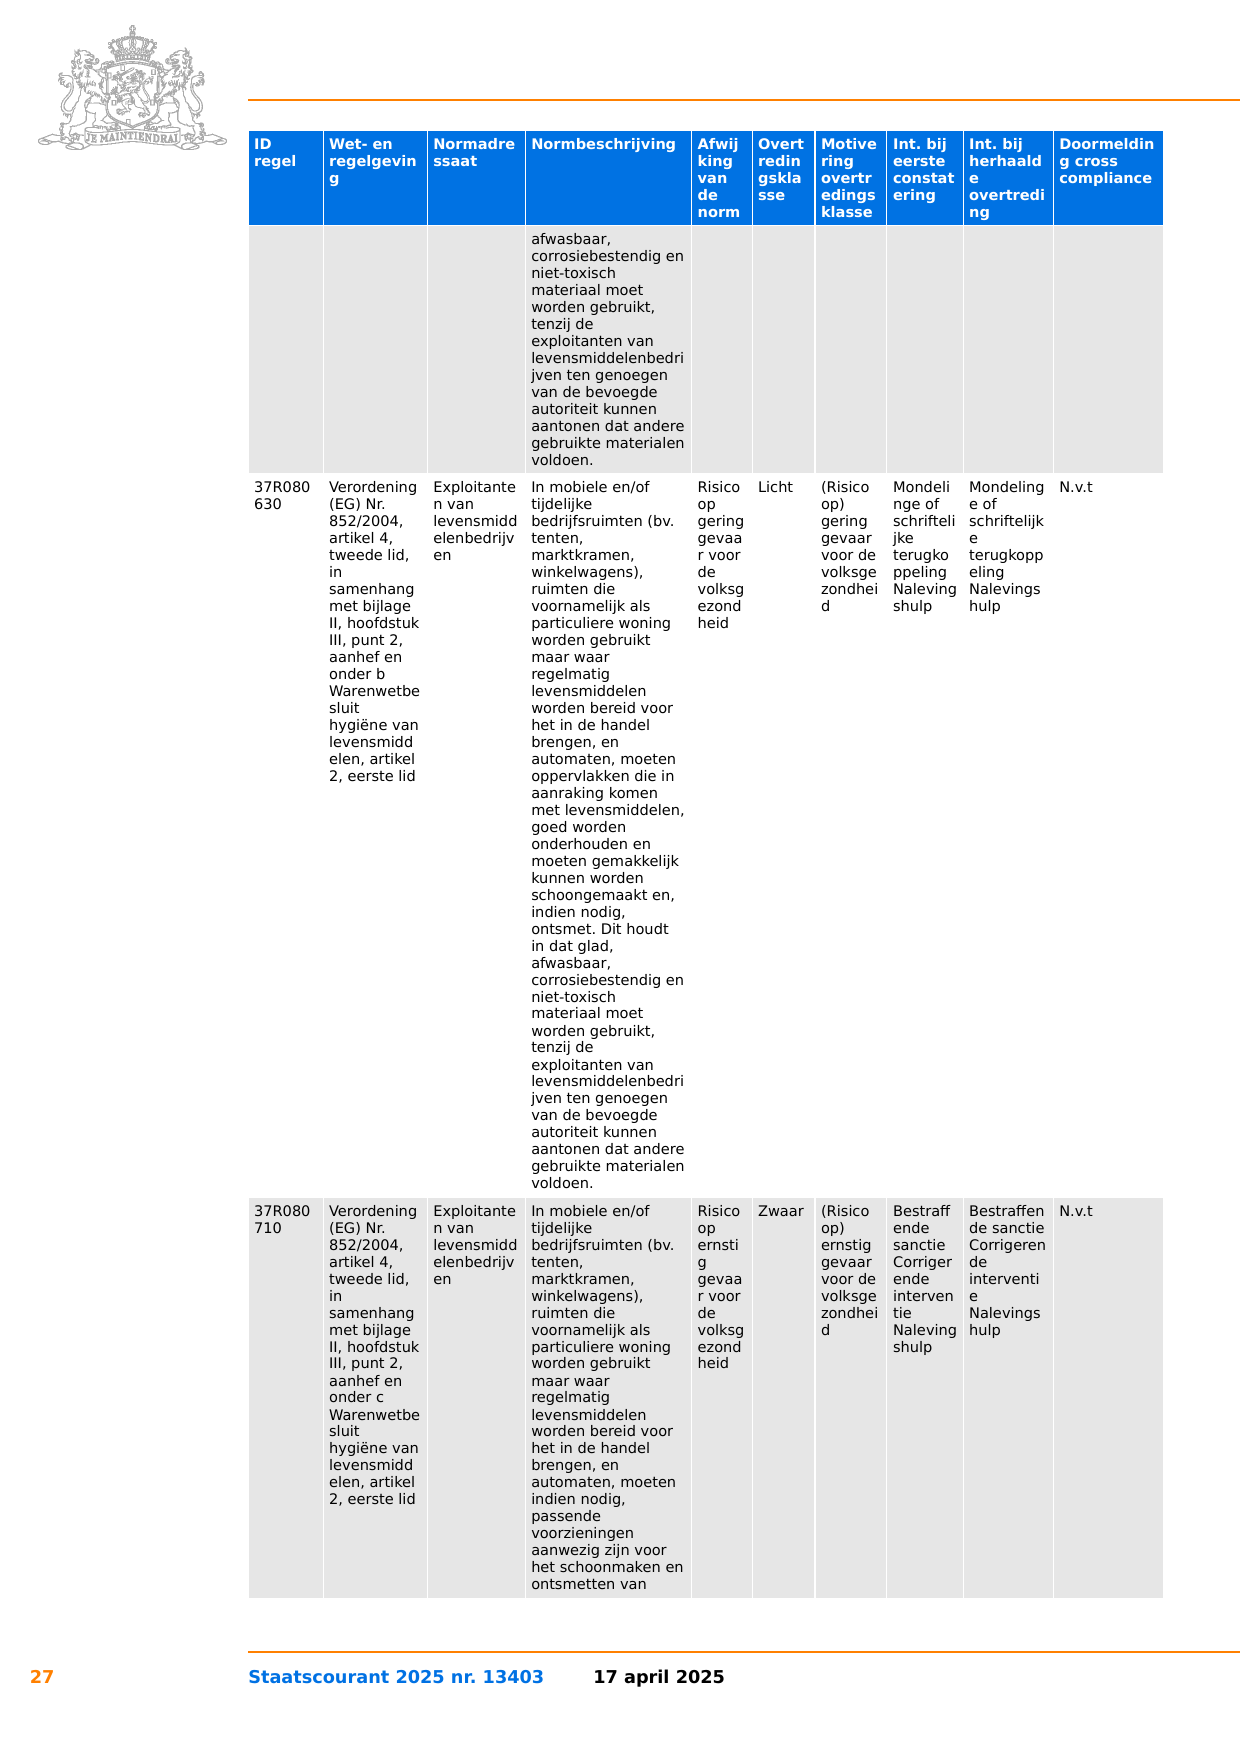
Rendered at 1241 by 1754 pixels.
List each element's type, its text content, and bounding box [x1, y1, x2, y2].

table_cell Verordening (EG) Nr. 852/2004, artikel 4, tweede lid, in samenhang met bijlage II, hoofdstuk III, punt 2, aanhef en onder c Warenwetbesluit hygiëne van levensmiddelen, artikel 2, eerste lid [324, 1198, 427, 1598]
table_header Int. bij herhaalde overtreding [964, 131, 1053, 225]
table_cell afwasbaar, corrosiebestendig en niet-toxisch materiaal moet worden gebruikt, tenzij de exploitanten van levensmiddelenbedrijven ten genoegen van de bevoegde autoriteit kunnen aantonen dat andere gebruikte materialen voldoen. [526, 226, 691, 473]
table_cell Mondelinge of schriftelijke terugkoppeling Nalevingshulp [964, 474, 1053, 1197]
table_cell In mobiele en/of tijdelijke bedrijfsruimten (bv. tenten, marktkramen, winkelwagens), ruimten die voornamelijk als particuliere woning worden gebruikt maar waar regelmatig levensmiddelen worden bereid voor het in de handel brengen, en automaten, moeten indien nodig, passende voorzieningen aanwezig zijn voor het schoonmaken en ontsmetten van [526, 1198, 691, 1598]
table_cell Licht [753, 474, 814, 1197]
table_cell 37R080710 [249, 1198, 323, 1598]
table_cell [428, 226, 525, 473]
table_cell [692, 226, 752, 473]
table_cell [816, 226, 886, 473]
table_cell [1054, 226, 1163, 473]
table_cell 37R080630 [249, 474, 323, 1197]
table_header Overtredingsklasse [753, 131, 814, 225]
table_cell Mondelinge of schriftelijke terugkoppeling Nalevingshulp [887, 474, 963, 1197]
table_header Int. bij eerste constatering [887, 131, 963, 225]
table_cell N.v.t [1054, 1198, 1163, 1598]
table_header Afwijking van de norm [692, 131, 752, 225]
table_cell [324, 226, 427, 473]
table_cell Zwaar [753, 1198, 814, 1598]
table_cell Verordening (EG) Nr. 852/2004, artikel 4, tweede lid, in samenhang met bijlage II, hoofdstuk III, punt 2, aanhef en onder b Warenwetbesluit hygiëne van levensmiddelen, artikel 2, eerste lid [324, 474, 427, 1197]
table_header Wet- en regelgeving [324, 131, 427, 225]
table_cell Bestraffende sanctie Corrigerende interventie Nalevingshulp [887, 1198, 963, 1598]
table_cell Exploitanten van levensmiddelenbedrijven [428, 1198, 525, 1598]
table_cell In mobiele en/of tijdelijke bedrijfsruimten (bv. tenten, marktkramen, winkelwagens), ruimten die voornamelijk als particuliere woning worden gebruikt maar waar regelmatig levensmiddelen worden bereid voor het in de handel brengen, en automaten, moeten oppervlakken die in aanraking komen met levensmiddelen, goed worden onderhouden en moeten gemakkelijk kunnen worden schoongemaakt en, indien nodig, ontsmet. Dit houdt in dat glad, afwasbaar, corrosiebestendig en niet-toxisch materiaal moet worden gebruikt, tenzij de exploitanten van levensmiddelenbedrijven ten genoegen van de bevoegde autoriteit kunnen aantonen dat andere gebruikte materialen voldoen. [526, 474, 691, 1197]
table_header ID regel [249, 131, 323, 225]
table_header Doormelding cross compliance [1054, 131, 1163, 225]
table_header Normadressaat [428, 131, 525, 225]
picture [38, 25, 227, 150]
table_header Motivering overtredingsklasse [816, 131, 886, 225]
table_cell (Risico op) gering gevaar voor de volksgezondheid [816, 474, 886, 1197]
table_cell Bestraffende sanctie Corrigerende interventie Nalevingshulp [964, 1198, 1053, 1598]
table_cell Exploitanten van levensmiddelenbedrijven [428, 474, 525, 1197]
table_cell [249, 226, 323, 473]
table_cell Risico op ernstig gevaar voor de volksgezondheid [692, 1198, 752, 1598]
table_cell Risico op gering gevaar voor de volksgezondheid [692, 474, 752, 1197]
table_cell [753, 226, 814, 473]
table_cell [964, 226, 1053, 473]
table_cell [887, 226, 963, 473]
table_cell (Risico op) ernstig gevaar voor de volksgezondheid [816, 1198, 886, 1598]
table_header Normbeschrijving [526, 131, 691, 225]
table_cell N.v.t [1054, 474, 1163, 1197]
